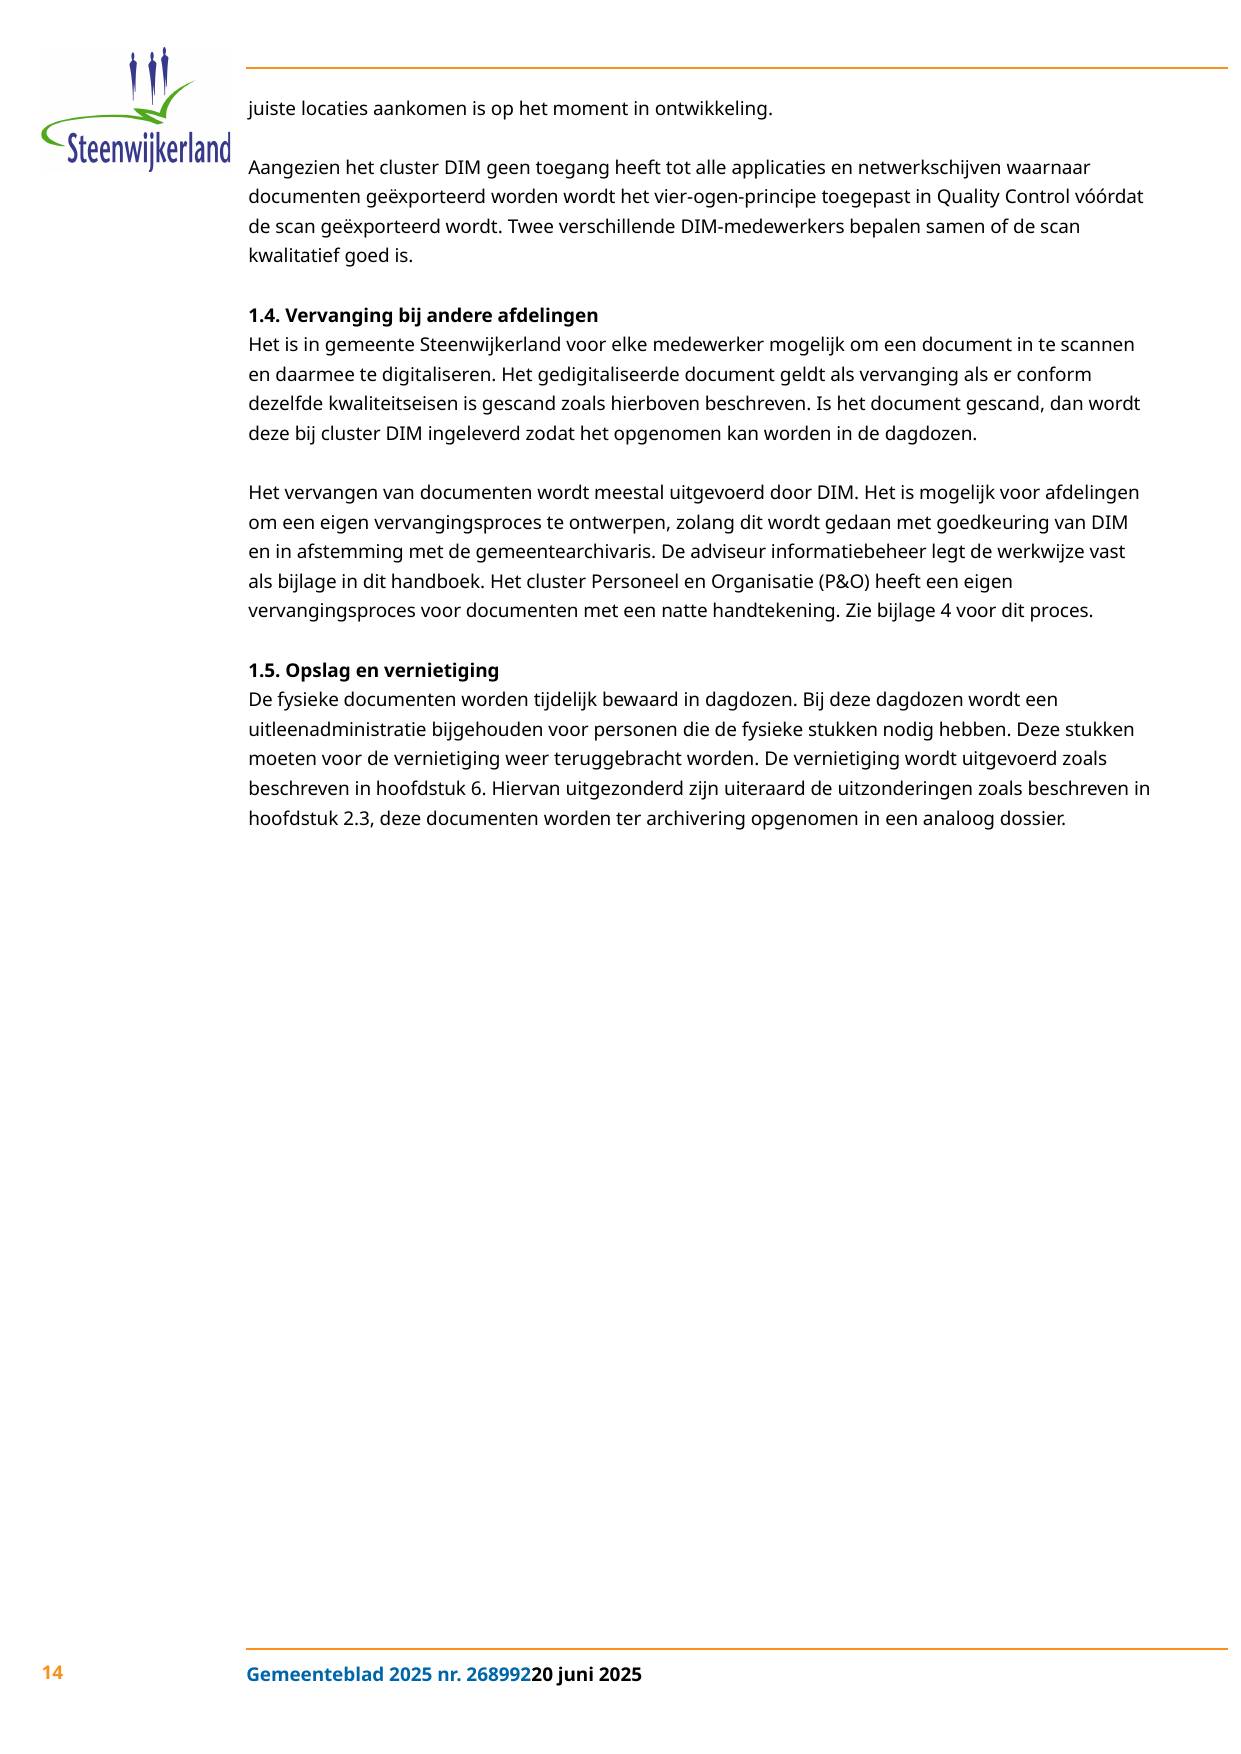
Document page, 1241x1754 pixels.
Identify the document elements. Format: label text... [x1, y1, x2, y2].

text 1.5. Opslag en vernietiging [248, 657, 1152, 683]
text Aangezien het cluster DIM geen toegang heeft tot alle applicaties en netwerkschijven waarnaar documenten geëxporteerd worden wordt het vier-ogen-principe toegepast in Quality Control vóórdat de scan geëxporteerd wordt. Twee verschillende DIM-medewerkers bepalen samen of de scan kwalitatief goed is. [248, 154, 1152, 268]
text Het vervangen van documenten wordt meestal uitgevoerd door DIM. Het is mogelijk voor afdelingen om een eigen vervangingsproces te ontwerpen, zolang dit wordt gedaan met goedkeuring van DIM en in afstemming met de gemeentearchivaris. De adviseur informatiebeheer legt de werkwijze vast als bijlage in dit handboek. Het cluster Personeel en Organisatie (P&O) heeft een eigen vervangingsproces voor documenten met een natte handtekening. Zie bijlage 4 voor dit proces. [248, 479, 1152, 623]
text juiste locaties aankomen is op het moment in ontwikkeling. [248, 95, 1152, 121]
text De fysieke documenten worden tijdelijk bewaard in dagdozen. Bij deze dagdozen wordt een uitleenadministratie bijgehouden voor personen die de fysieke stukken nodig hebben. Deze stukken moeten voor de vernietiging weer teruggebracht worden. De vernietiging wordt uitgevoerd zoals beschreven in hoofdstuk 6. Hiervan uitgezonderd zijn uiteraard de uitzonderingen zoals beschreven in hoofdstuk 2.3, deze documenten worden ter archivering opgenomen in een analoog dossier. [248, 686, 1152, 831]
picture [41, 47, 231, 172]
text 1.4. Vervanging bij andere afdelingen [248, 302, 1152, 328]
text Het is in gemeente Steenwijkerland voor elke medewerker mogelijk om een document in te scannen en daarmee te digitaliseren. Het gedigitaliseerde document geldt als vervanging als er conform dezelfde kwaliteitseisen is gescand zoals hierboven beschreven. Is het document gescand, dan wordt deze bij cluster DIM ingeleverd zodat het opgenomen kan worden in de dagdozen. [248, 331, 1152, 446]
